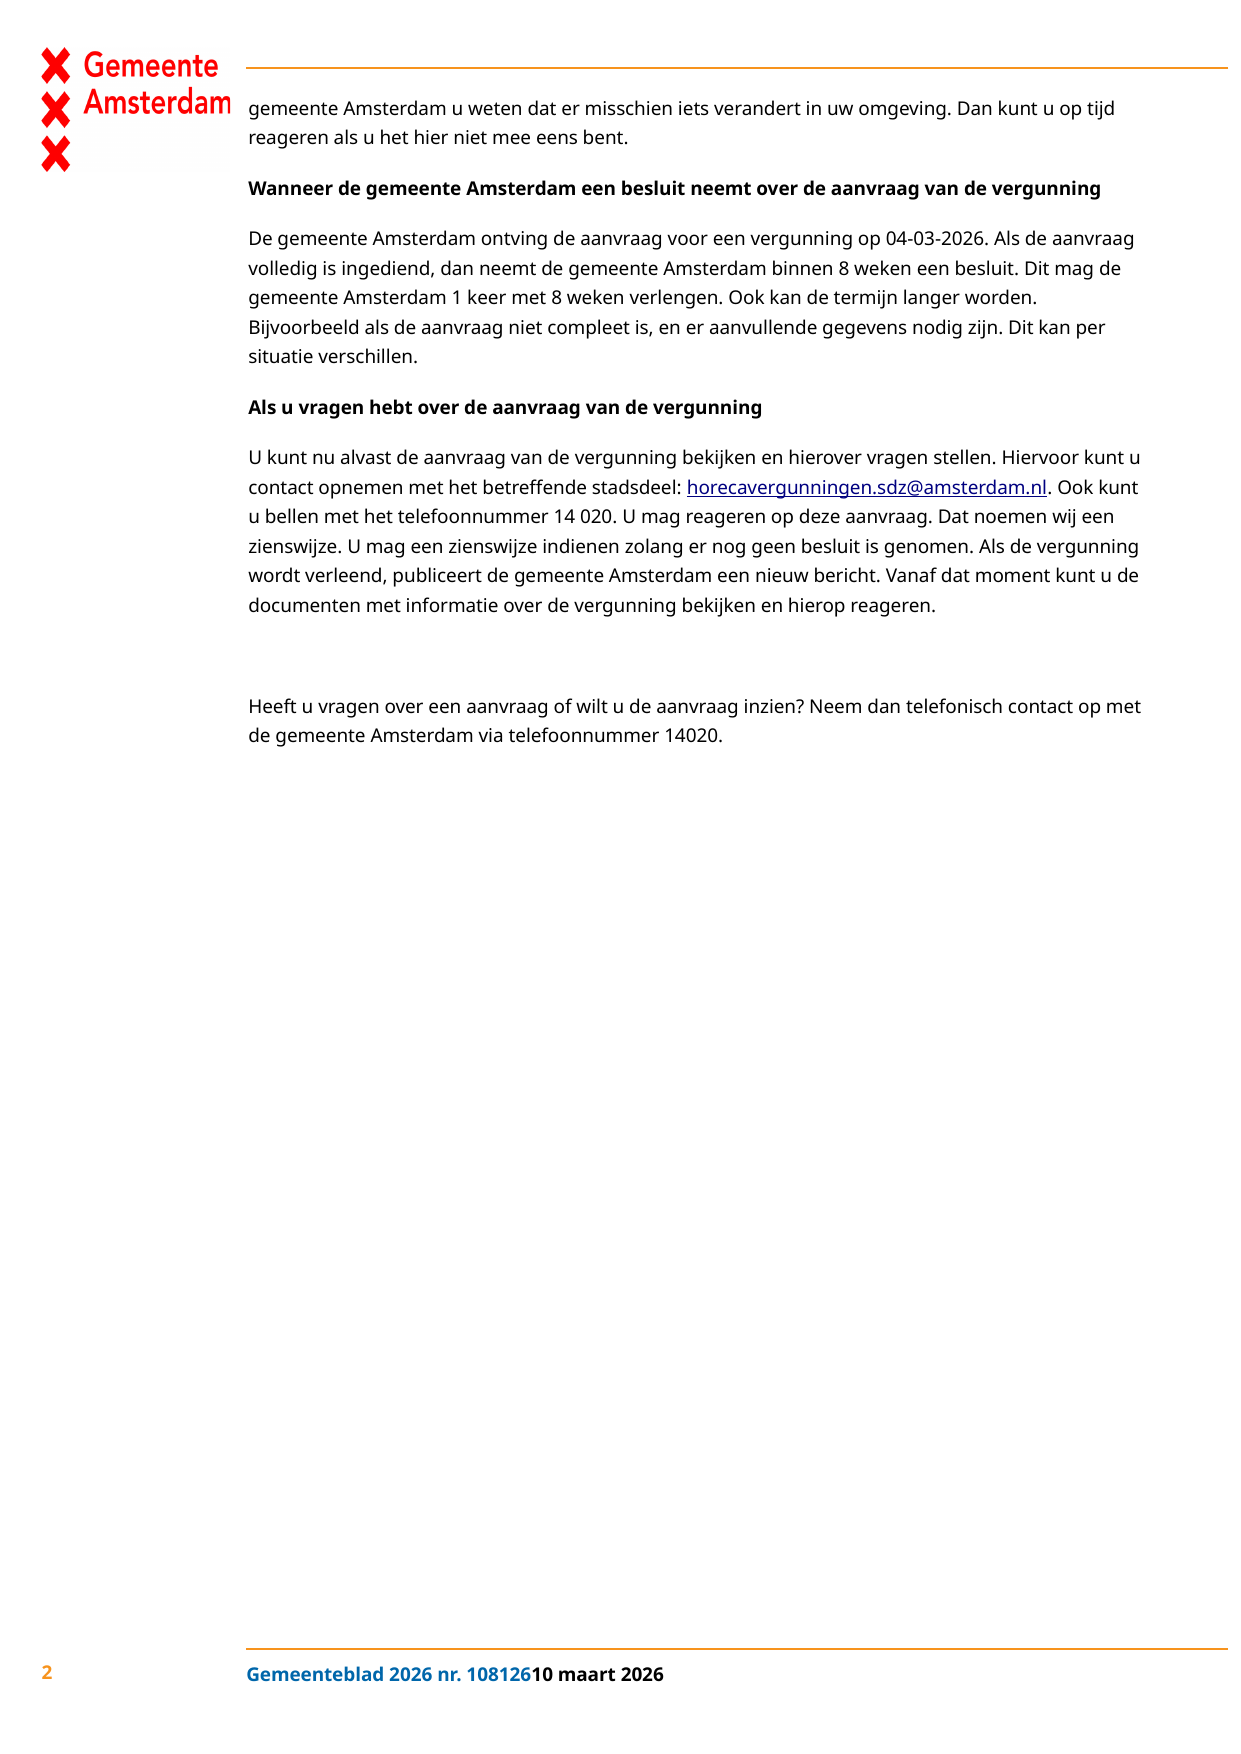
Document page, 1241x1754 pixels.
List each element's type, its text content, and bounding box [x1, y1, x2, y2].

picture [41, 47, 231, 172]
text De gemeente Amsterdam ontving de aanvraag voor een vergunning op 04-03-2026. Als de aanvraag volledig is ingediend, dan neemt de gemeente Amsterdam binnen 8 weken een besluit. Dit mag de gemeente Amsterdam 1 keer met 8 weken verlengen. Ook kan de termijn langer worden. Bijvoorbeeld als de aanvraag niet compleet is, en er aanvullende gegevens nodig zijn. Dit kan per situatie verschillen. [248, 225, 1152, 369]
text U kunt nu alvast de aanvraag van de vergunning bekijken en hierover vragen stellen. Hiervoor kunt u contact opnemen met het betreffende stadsdeel: horecavergunningen.sdz@amsterdam.nl. Ook kunt u bellen met het telefoonnummer 14 020. U mag reageren op deze aanvraag. Dat noemen wij een zienswijze. U mag een zienswijze indienen zolang er nog geen besluit is genomen. Als de vergunning wordt verleend, publiceert de gemeente Amsterdam een nieuw bericht. Vanaf dat moment kunt u de documenten met informatie over de vergunning bekijken en hierop reageren. [248, 444, 1152, 618]
text gemeente Amsterdam u weten dat er misschien iets verandert in uw omgeving. Dan kunt u op tijd reageren als u het hier niet mee eens bent. [248, 95, 1152, 150]
text Wanneer de gemeente Amsterdam een besluit neemt over de aanvraag van de vergunning [248, 175, 1152, 201]
text Als u vragen hebt over de aanvraag van de vergunning [248, 394, 1152, 420]
text Heeft u vragen over een aanvraag of wilt u de aanvraag inzien? Neem dan telefonisch contact op met de gemeente Amsterdam via telefoonnummer 14020. [248, 693, 1152, 748]
